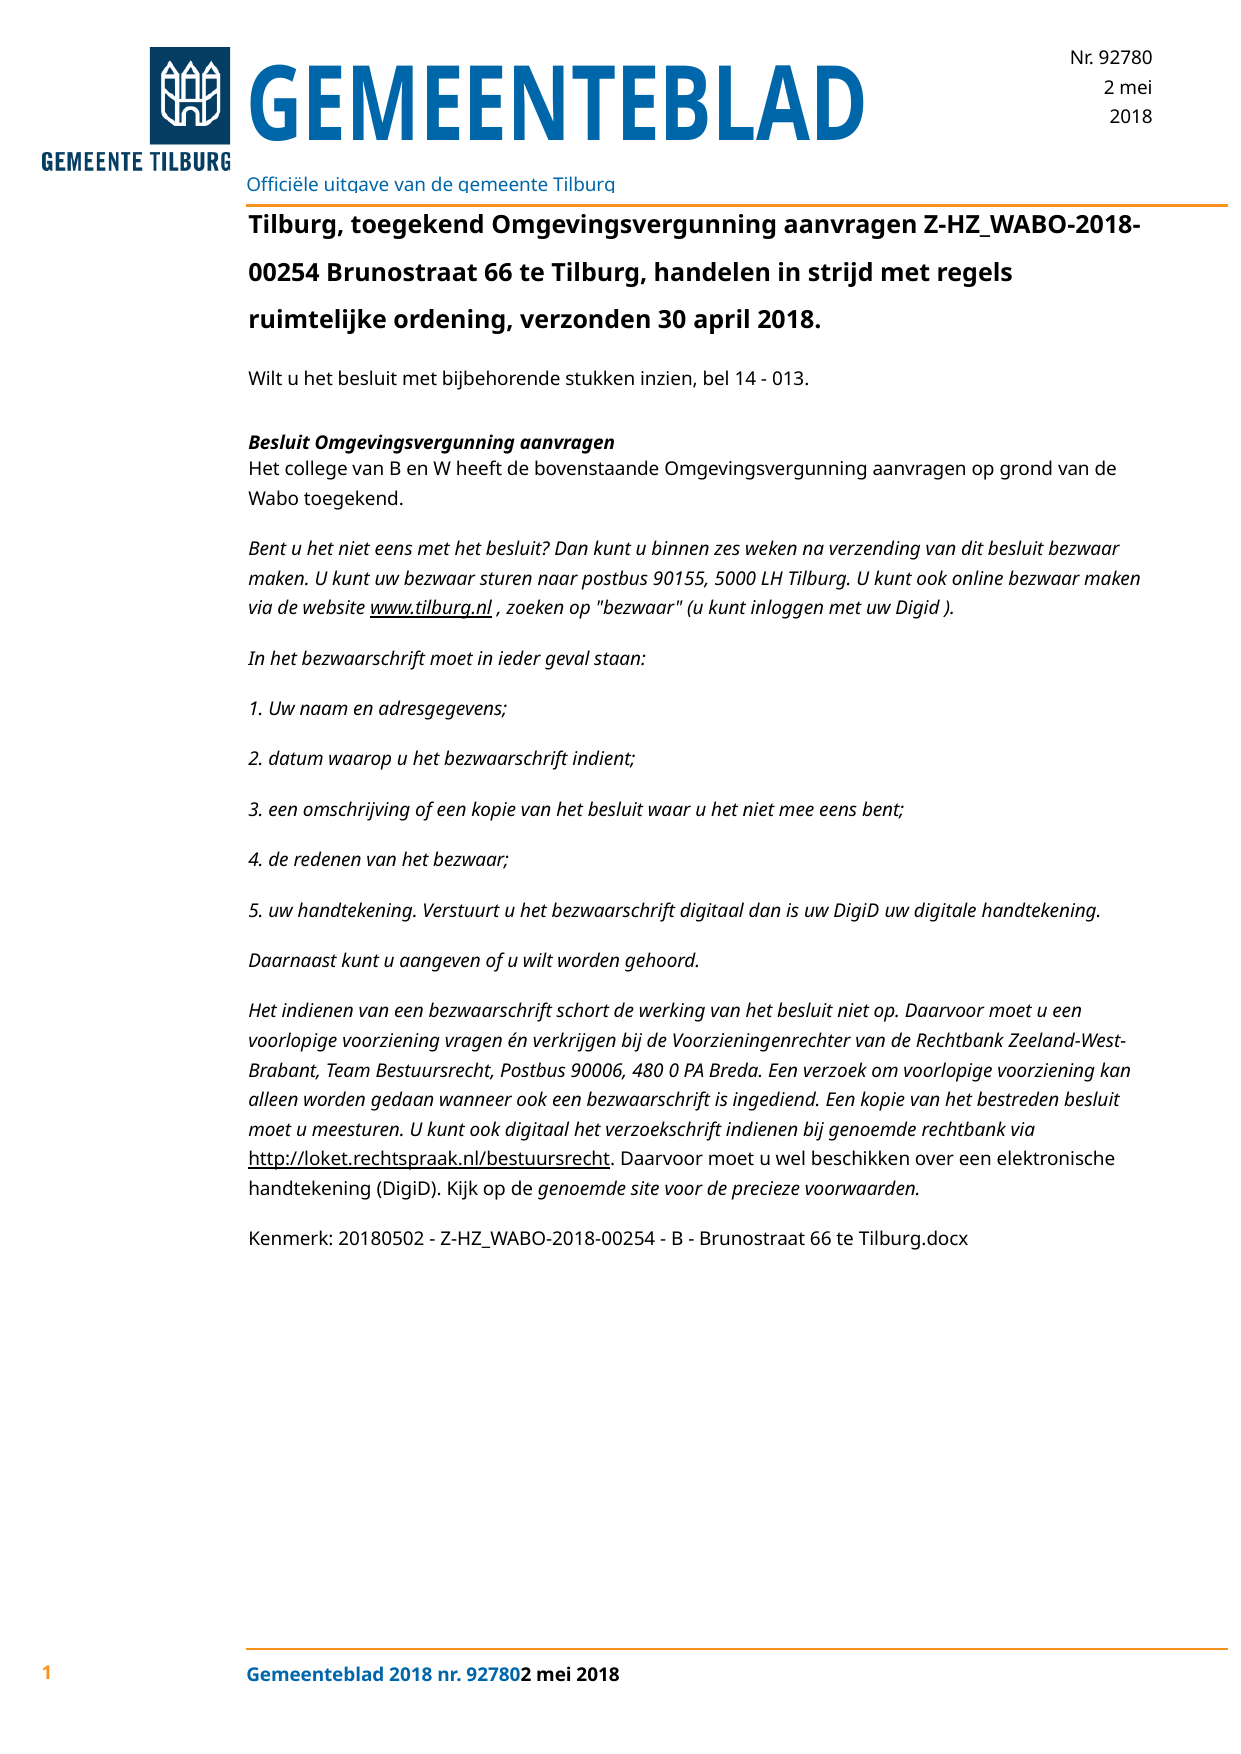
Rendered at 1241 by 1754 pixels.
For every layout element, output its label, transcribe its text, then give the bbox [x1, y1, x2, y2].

text In het bezwaarschrift moet in ieder geval staan: [248, 645, 1152, 671]
text Tilburg, toegekend Omgevingsvergunning aanvragen Z-HZ_WABO-2018-00254 Brunostraat 66 te Tilburg, handelen in strijd met regels ruimtelijke ordening, verzonden 30 april 2018. [248, 207, 1152, 336]
text Daarnaast kunt u aangeven of u wilt worden gehoord. [248, 947, 1152, 973]
text Bent u het niet eens met het besluit? Dan kunt u binnen zes weken na verzending van dit besluit bezwaar maken. U kunt uw bezwaar sturen naar postbus 90155, 5000 LH Tilburg. U kunt ook online bezwaar maken via de website www.tilburg.nl , zoeken op "bezwaar" (u kunt inloggen met uw Digid ). [248, 535, 1152, 620]
text Het college van B en W heeft de bovenstaande Omgevingsvergunning aanvragen op grond van de Wabo toegekend. [248, 455, 1152, 511]
text Besluit Omgevingsvergunning aanvragen [248, 429, 1152, 455]
text 3. een omschrijving of een kopie van het besluit waar u het niet mee eens bent; [248, 796, 1152, 822]
text 1. Uw naam en adresgegevens; [248, 695, 1152, 721]
text Het indienen van een bezwaarschrift schort de werking van het besluit niet op. Daarvoor moet u een voorlopige voorziening vragen én verkrijgen bij de Voorzieningenrechter van de Rechtbank Zeeland-West-Brabant, Team Bestuursrecht, Postbus 90006, 480 0 PA Breda. Een verzoek om voorlopige voorziening kan alleen worden gedaan wanneer ook een bezwaarschrift is ingediend. Een kopie van het bestreden besluit moet u meesturen. U kunt ook digitaal het verzoekschrift indienen bij genoemde rechtbank via http://loket.rechtspraak.nl/bestuursrecht. Daarvoor moet u wel beschikken over een elektronische handtekening (DigiD). Kijk op de genoemde site voor de precieze voorwaarden. [248, 998, 1152, 1201]
text 4. de redenen van het bezwaar; [248, 846, 1152, 872]
text Kenmerk: 20180502 - Z-HZ_WABO-2018-00254 - B - Brunostraat 66 te Tilburg.docx [248, 1226, 1152, 1251]
text 2. datum waarop u het bezwaarschrift indient; [248, 746, 1152, 771]
text 5. uw handtekening. Verstuurt u het bezwaarschrift digitaal dan is uw DigiD uw digitale handtekening. [248, 897, 1152, 923]
picture [41, 47, 231, 172]
text Wilt u het besluit met bijbehorende stukken inzien, bel 14 - 013. [248, 366, 1152, 391]
